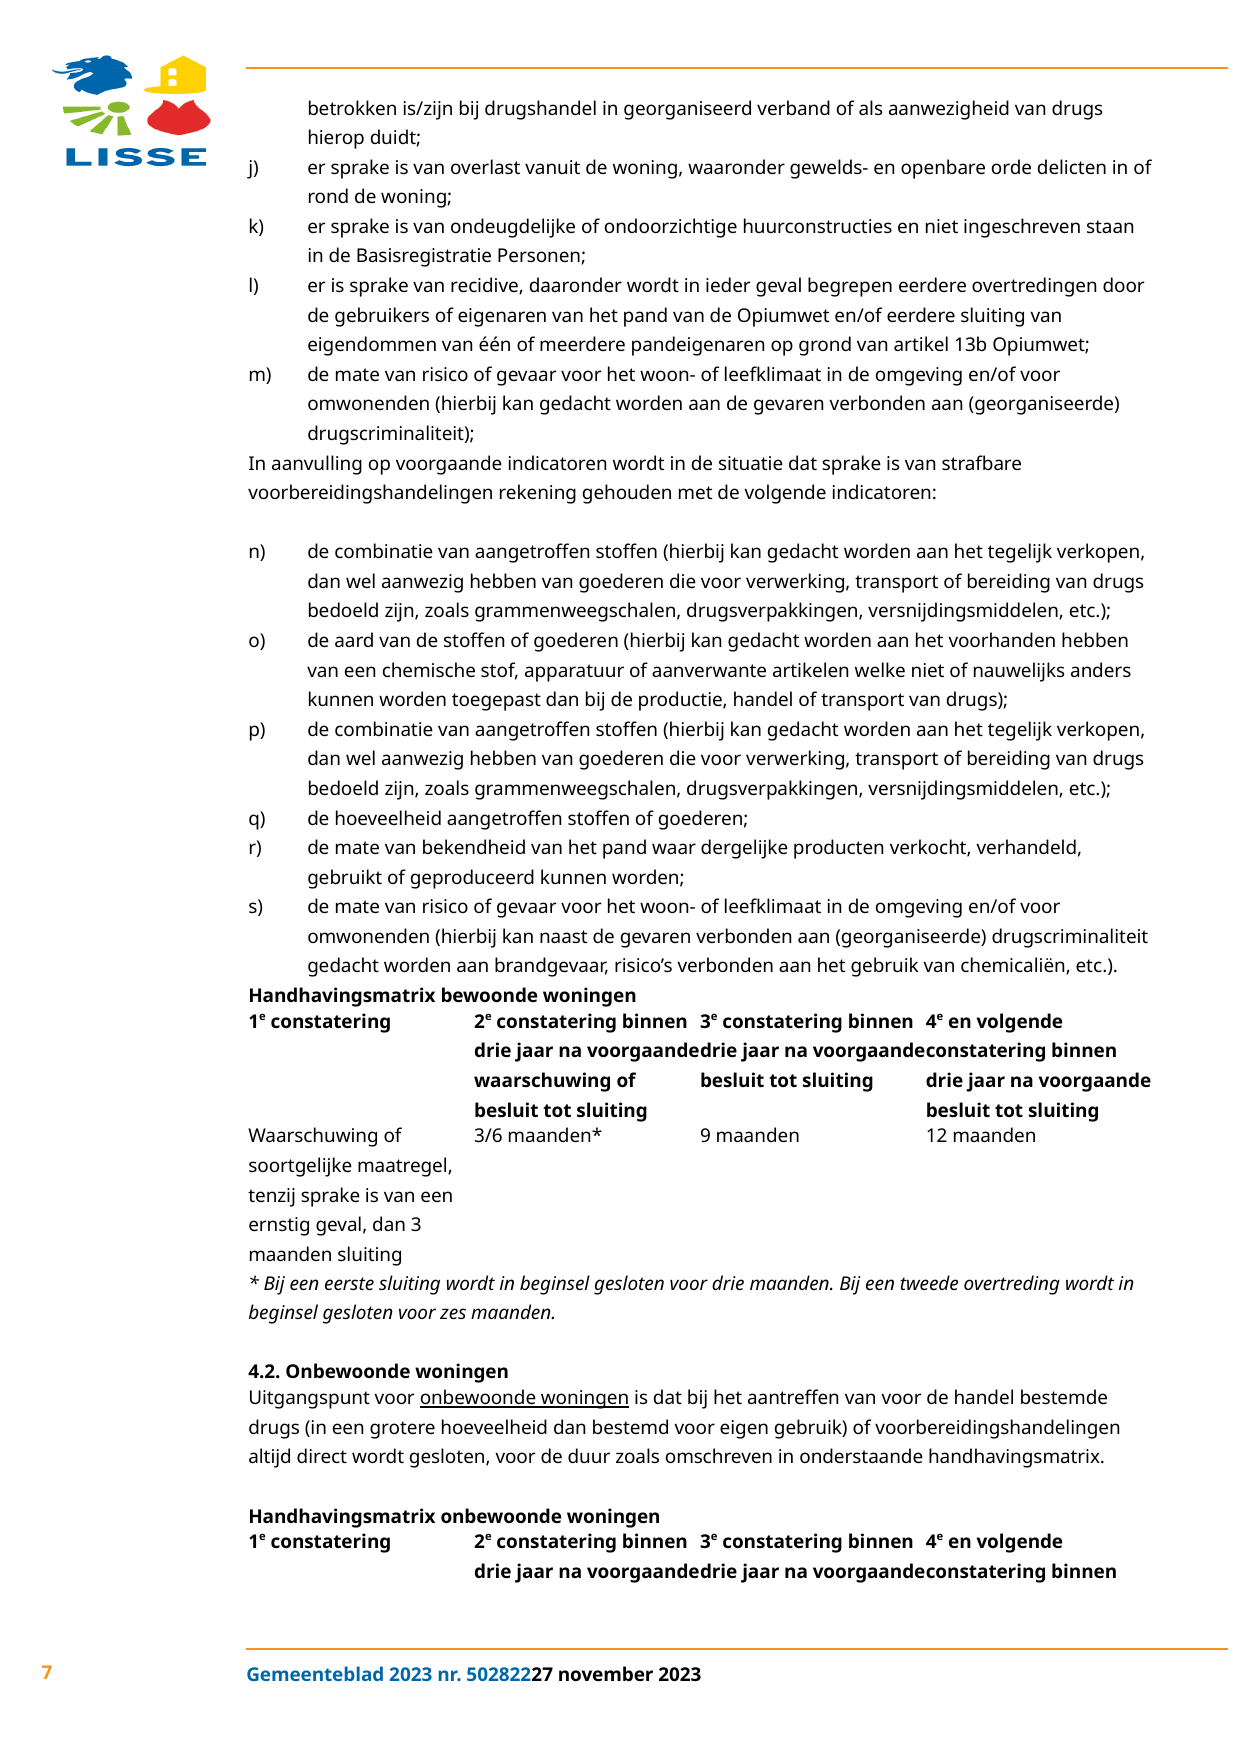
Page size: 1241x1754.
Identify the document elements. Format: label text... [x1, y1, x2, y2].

table_cell 3e constatering binnen drie jaar na voorgaande [700, 1529, 926, 1584]
table_header Handhavingsmatrix onbewoonde woningen [248, 1503, 1152, 1528]
table_cell Waarschuwing of soortgelijke maatregel, tenzij sprake is van een ernstig geval, dan 3 maanden sluiting [248, 1123, 474, 1267]
text Uitgangspunt voor onbewoonde woningen is dat bij het aantreffen van voor de handel bestemde drugs (in een grotere hoeveelheid dan bestemd voor eigen gebruik) of voorbereidingshandelingen altijd direct wordt gesloten, voor de duur zoals omschreven in onderstaande handhavingsmatrix. [248, 1384, 1152, 1469]
list de combinatie van aangetroffen stoffen (hierbij kan gedacht worden aan het tegelijk verkopen, dan wel aanwezig hebben van goederen die voor verwerking, transport of bereiding van drugs bedoeld zijn, zoals grammenweegschalen, drugsverpakkingen, versnijdingsmiddelen, etc.); [248, 538, 1152, 623]
table_cell 1e constatering [248, 1008, 474, 1123]
table_header Handhavingsmatrix bewoonde woningen [248, 983, 1152, 1008]
picture [41, 47, 231, 172]
table_cell 1e constatering [248, 1529, 474, 1584]
text * Bij een eerste sluiting wordt in beginsel gesloten voor drie maanden. Bij een tweede overtreding wordt in beginsel gesloten voor zes maanden. [248, 1270, 1152, 1325]
list de mate van risico of gevaar voor het woon- of leefklimaat in de omgeving en/of voor omwonenden (hierbij kan gedacht worden aan de gevaren verbonden aan (georganiseerde) drugscriminaliteit); [248, 361, 1152, 446]
table_cell 2e constatering binnen drie jaar na voorgaande waarschuwing of besluit tot sluiting [474, 1008, 700, 1123]
list betrokken is/zijn bij drugshandel in georganiseerd verband of als aanwezigheid van drugs hierop duidt; [248, 95, 1152, 150]
list er sprake is van overlast vanuit de woning, waaronder gewelds- en openbare orde delicten in of rond de woning; [248, 154, 1152, 209]
table_cell 3e constatering binnen drie jaar na voorgaande besluit tot sluiting [700, 1008, 926, 1123]
text In aanvulling op voorgaande indicatoren wordt in de situatie dat sprake is van strafbare voorbereidingshandelingen rekening gehouden met de volgende indicatoren: [248, 450, 1152, 505]
list de mate van risico of gevaar voor het woon- of leefklimaat in de omgeving en/of voor omwonenden (hierbij kan naast de gevaren verbonden aan (georganiseerde) drugscriminaliteit gedacht worden aan brandgevaar, risico’s verbonden aan het gebruik van chemicaliën, etc.). [248, 893, 1152, 978]
table_cell 9 maanden [700, 1123, 926, 1267]
table_cell 4e en volgende constatering binnen drie jaar na voorgaande besluit tot sluiting [926, 1008, 1152, 1123]
table_cell 4e en volgende constatering binnen [926, 1529, 1152, 1584]
list er is sprake van recidive, daaronder wordt in ieder geval begrepen eerdere overtredingen door de gebruikers of eigenaren van het pand van de Opiumwet en/of eerdere sluiting van eigendommen van één of meerdere pandeigenaren op grond van artikel 13b Opiumwet; [248, 272, 1152, 357]
list de combinatie van aangetroffen stoffen (hierbij kan gedacht worden aan het tegelijk verkopen, dan wel aanwezig hebben van goederen die voor verwerking, transport of bereiding van drugs bedoeld zijn, zoals grammenweegschalen, drugsverpakkingen, versnijdingsmiddelen, etc.); [248, 716, 1152, 801]
list de aard van de stoffen of goederen (hierbij kan gedacht worden aan het voorhanden hebben van een chemische stof, apparatuur of aanverwante artikelen welke niet of nauwelijks anders kunnen worden toegepast dan bij de productie, handel of transport van drugs); [248, 627, 1152, 712]
table_cell 2e constatering binnen drie jaar na voorgaande [474, 1529, 700, 1584]
list de mate van bekendheid van het pand waar dergelijke producten verkocht, verhandeld, gebruikt of geproduceerd kunnen worden; [248, 834, 1152, 890]
list er sprake is van ondeugdelijke of ondoorzichtige huurconstructies en niet ingeschreven staan in de Basisregistratie Personen; [248, 213, 1152, 268]
text 4.2. Onbewoonde woningen [248, 1359, 1152, 1384]
table_cell 3/6 maanden* [474, 1123, 700, 1267]
table_cell 12 maanden [926, 1123, 1152, 1267]
list de hoeveelheid aangetroffen stoffen of goederen; [248, 805, 1152, 831]
